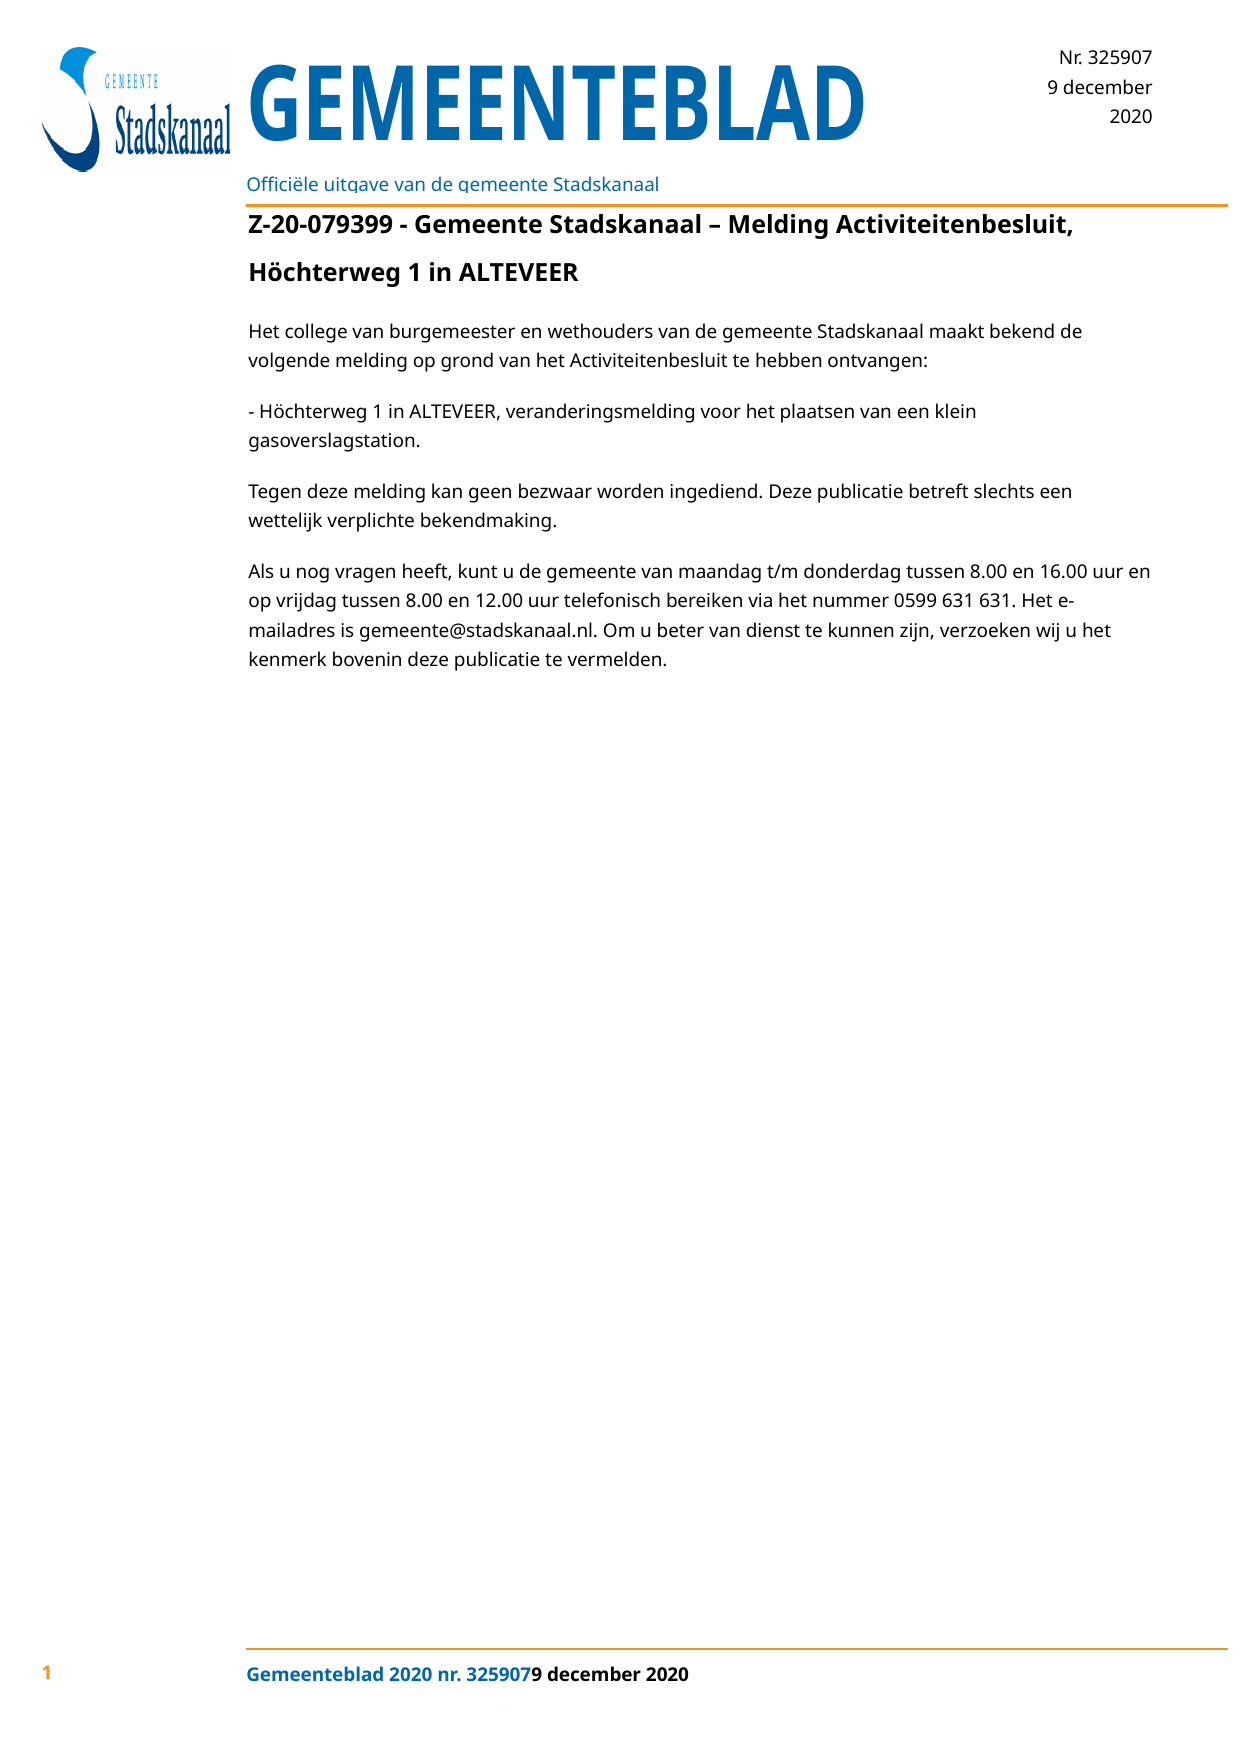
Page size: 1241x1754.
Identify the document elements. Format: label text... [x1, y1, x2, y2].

picture [41, 47, 231, 172]
text - Höchterweg 1 in ALTEVEER, veranderingsmelding voor het plaatsen van een klein gasoverslagstation. [248, 398, 1152, 453]
text Z-20-079399 - Gemeente Stadskanaal – Melding Activiteitenbesluit, Höchterweg 1 in ALTEVEER [248, 207, 1152, 288]
text Het college van burgemeester en wethouders van de gemeente Stadskanaal maakt bekend de volgende melding op grond van het Activiteitenbesluit te hebben ontvangen: [248, 318, 1152, 373]
text Als u nog vragen heeft, kunt u de gemeente van maandag t/m donderdag tussen 8.00 en 16.00 uur en op vrijdag tussen 8.00 en 12.00 uur telefonisch bereiken via het nummer 0599 631 631. Het e-mailadres is gemeente@stadskanaal.nl. Om u beter van dienst te kunnen zijn, verzoeken wij u het kenmerk bovenin deze publicatie te vermelden. [248, 558, 1152, 672]
text Tegen deze melding kan geen bezwaar worden ingediend. Deze publicatie betreft slechts een wettelijk verplichte bekendmaking. [248, 478, 1152, 533]
